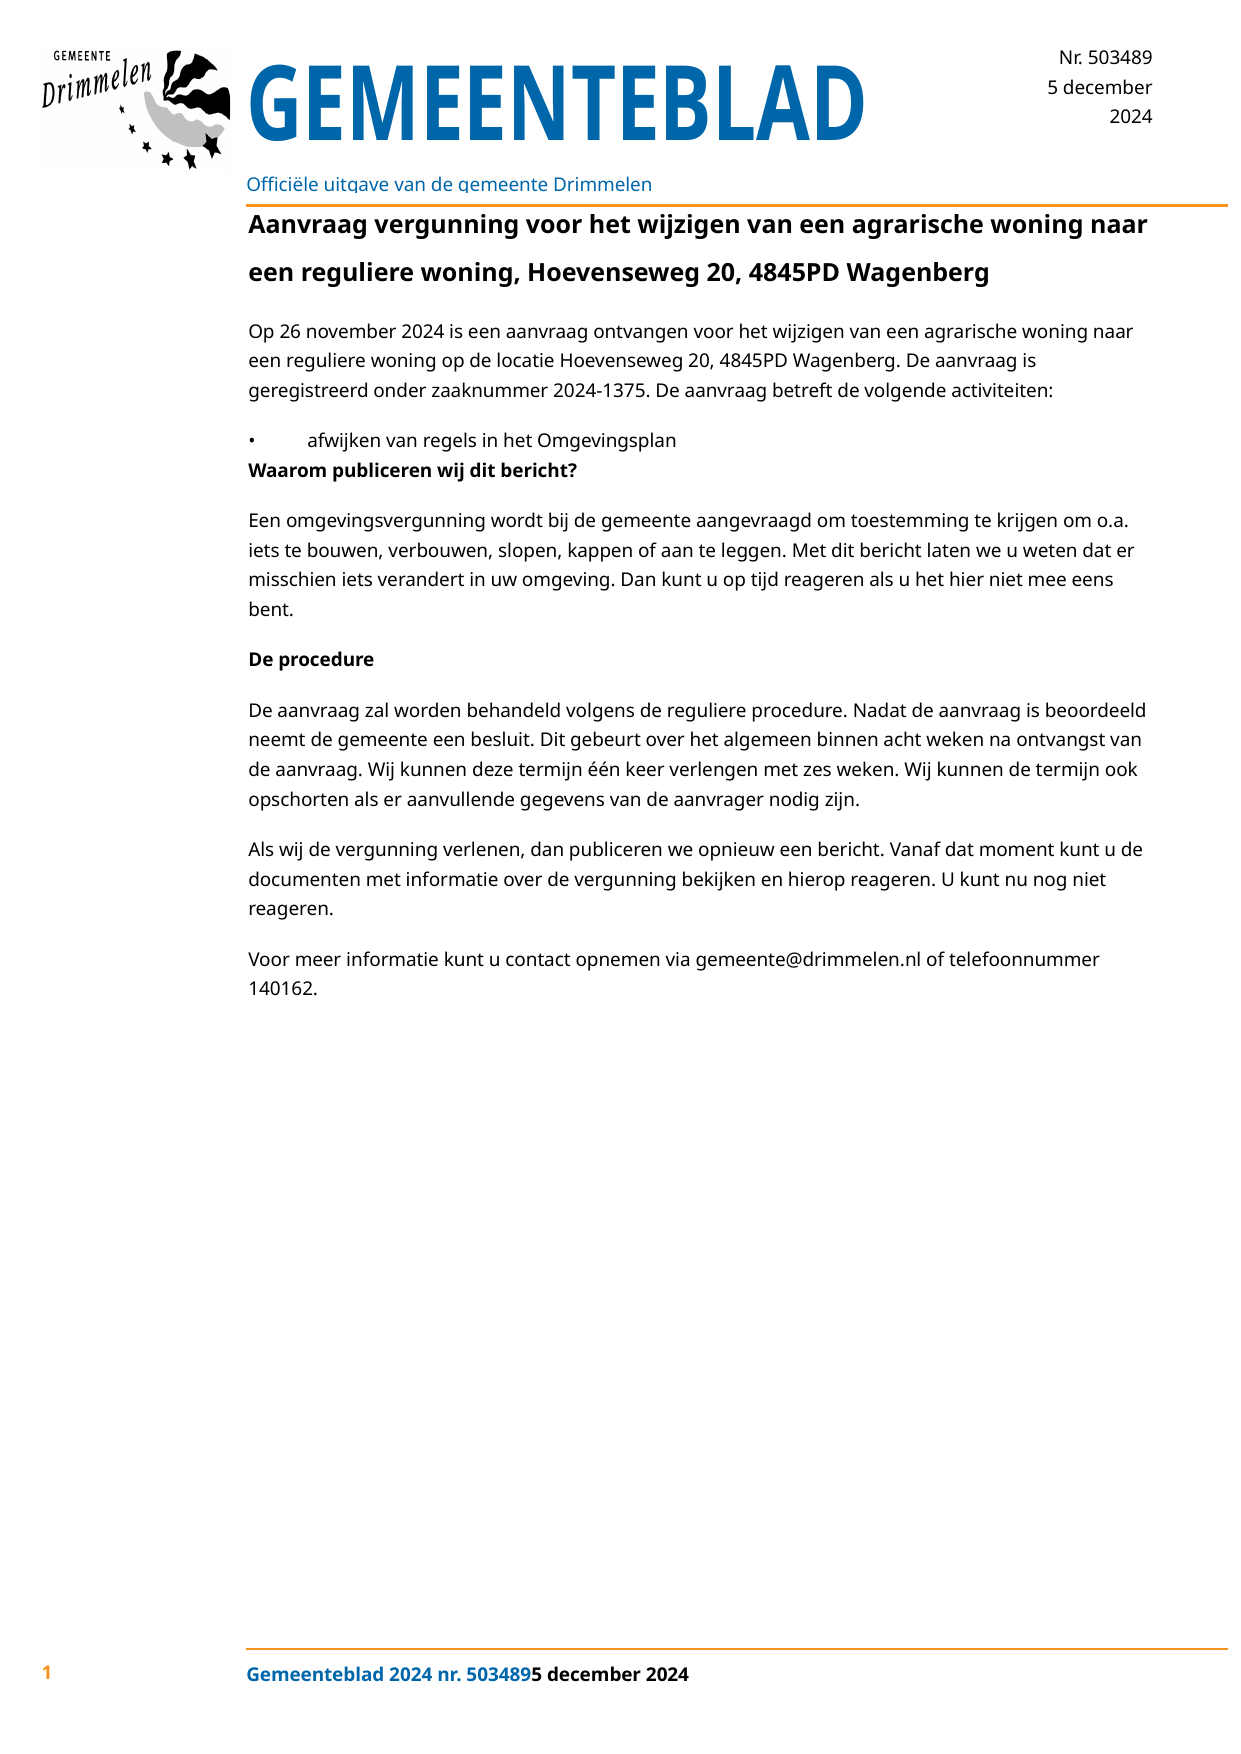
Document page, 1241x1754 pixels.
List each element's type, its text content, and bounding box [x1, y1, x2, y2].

text Waarom publiceren wij dit bericht? [248, 457, 1152, 483]
text Voor meer informatie kunt u contact opnemen via gemeente@drimmelen.nl of telefoonnummer 140162. [248, 946, 1152, 1001]
text Op 26 november 2024 is een aanvraag ontvangen voor het wijzigen van een agrarische woning naar een reguliere woning op de locatie Hoevenseweg 20, 4845PD Wagenberg. De aanvraag is geregistreerd onder zaaknummer 2024-1375. De aanvraag betreft de volgende activiteiten: [248, 318, 1152, 403]
text De aanvraag zal worden behandeld volgens de reguliere procedure. Nadat de aanvraag is beoordeeld neemt de gemeente een besluit. Dit gebeurt over het algemeen binnen acht weken na ontvangst van de aanvraag. Wij kunnen deze termijn één keer verlengen met zes weken. Wij kunnen de termijn ook opschorten als er aanvullende gegevens van de aanvrager nodig zijn. [248, 697, 1152, 812]
text De procedure [248, 647, 1152, 672]
text Als wij de vergunning verlenen, dan publiceren we opnieuw een bericht. Vanaf dat moment kunt u de documenten met informatie over de vergunning bekijken en hierop reageren. U kunt nu nog niet reageren. [248, 836, 1152, 921]
picture [41, 47, 231, 172]
text Aanvraag vergunning voor het wijzigen van een agrarische woning naar een reguliere woning, Hoevenseweg 20, 4845PD Wagenberg [248, 207, 1152, 288]
text Een omgevingsvergunning wordt bij de gemeente aangevraagd om toestemming te krijgen om o.a. iets te bouwen, verbouwen, slopen, kappen of aan te leggen. Met dit bericht laten we u weten dat er misschien iets verandert in uw omgeving. Dan kunt u op tijd reageren als u het hier niet mee eens bent. [248, 507, 1152, 622]
list afwijken van regels in het Omgevingsplan [248, 427, 1152, 453]
